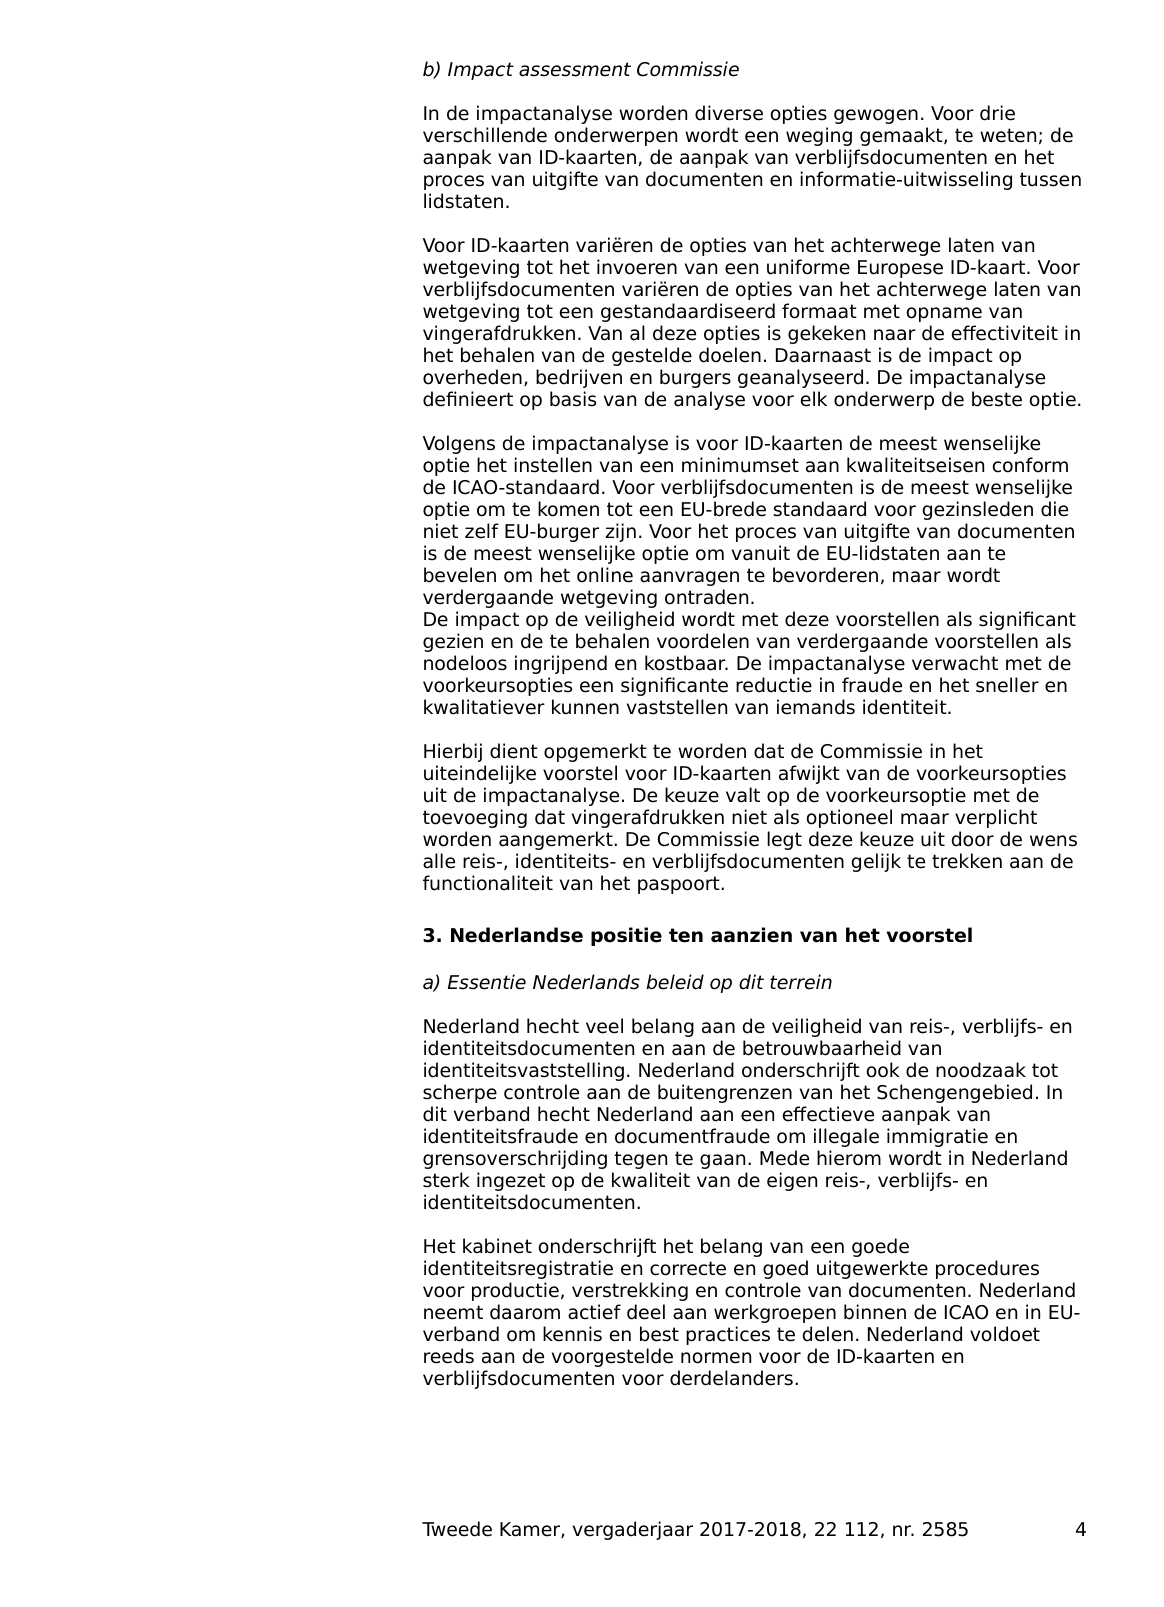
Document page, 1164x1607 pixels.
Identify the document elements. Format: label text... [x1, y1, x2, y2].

subtitle 3. Nederlandse positie ten aanzien van het voorstel [422, 925, 1087, 947]
text In de impactanalyse worden diverse opties gewogen. Voor drie verschillende onderwerpen wordt een weging gemaakt, te weten; de aanpak van ID-kaarten, de aanpak van verblijfsdocumenten en het proces van uitgifte van documenten en informatie-uitwisseling tussen lidstaten. [422, 103, 1087, 213]
text Nederland hecht veel belang aan de veiligheid van reis-, verblijfs- en identiteitsdocumenten en aan de betrouwbaarheid van identiteitsvaststelling. Nederland onderschrijft ook de noodzaak tot scherpe controle aan de buitengrenzen van het Schengengebied. In dit verband hecht Nederland aan een effectieve aanpak van identiteitsfraude en documentfraude om illegale immigratie en grensoverschrijding tegen te gaan. Mede hierom wordt in Nederland sterk ingezet op de kwaliteit van de eigen reis-, verblijfs- en identiteitsdocumenten. [422, 1016, 1087, 1214]
text Het kabinet onderschrijft het belang van een goede identiteitsregistratie en correcte en goed uitgewerkte procedures voor productie, verstrekking en controle van documenten. Nederland neemt daarom actief deel aan werkgroepen binnen de ICAO en in EU-verband om kennis en best practices te delen. Nederland voldoet reeds aan de voorgestelde normen voor de ID-kaarten en verblijfsdocumenten voor derdelanders. [422, 1236, 1087, 1390]
text Voor ID-kaarten variëren de opties van het achterwege laten van wetgeving tot het invoeren van een uniforme Europese ID-kaart. Voor verblijfsdocumenten variëren de opties van het achterwege laten van wetgeving tot een gestandaardiseerd formaat met opname van vingerafdrukken. Van al deze opties is gekeken naar de effectiviteit in het behalen van de gestelde doelen. Daarnaast is de impact op overheden, bedrijven en burgers geanalyseerd. De impactanalyse definieert op basis van de analyse voor elk onderwerp de beste optie. [422, 235, 1087, 411]
text Volgens de impactanalyse is voor ID-kaarten de meest wenselijke optie het instellen van een minimumset aan kwaliteitseisen conform de ICAO-standaard. Voor verblijfsdocumenten is de meest wenselijke optie om te komen tot een EU-brede standaard voor gezinsleden die niet zelf EU-burger zijn. Voor het proces van uitgifte van documenten is de meest wenselijke optie om vanuit de EU-lidstaten aan te bevelen om het online aanvragen te bevorderen, maar wordt verdergaande wetgeving ontraden. [422, 433, 1087, 609]
subtitle a) Essentie Nederlands beleid op dit terrein [422, 972, 1087, 994]
text De impact op de veiligheid wordt met deze voorstellen als significant gezien en de te behalen voordelen van verdergaande voorstellen als nodeloos ingrijpend en kostbaar. De impactanalyse verwacht met de voorkeursopties een significante reductie in fraude en het sneller en kwalitatiever kunnen vaststellen van iemands identiteit. [422, 609, 1087, 719]
subtitle b) Impact assessment Commissie [422, 59, 1087, 81]
text Hierbij dient opgemerkt te worden dat de Commissie in het uiteindelijke voorstel voor ID-kaarten afwijkt van de voorkeursopties uit de impactanalyse. De keuze valt op de voorkeursoptie met de toevoeging dat vingerafdrukken niet als optioneel maar verplicht worden aangemerkt. De Commissie legt deze keuze uit door de wens alle reis-, identiteits- en verblijfsdocumenten gelijk te trekken aan de functionaliteit van het paspoort. [422, 741, 1087, 895]
